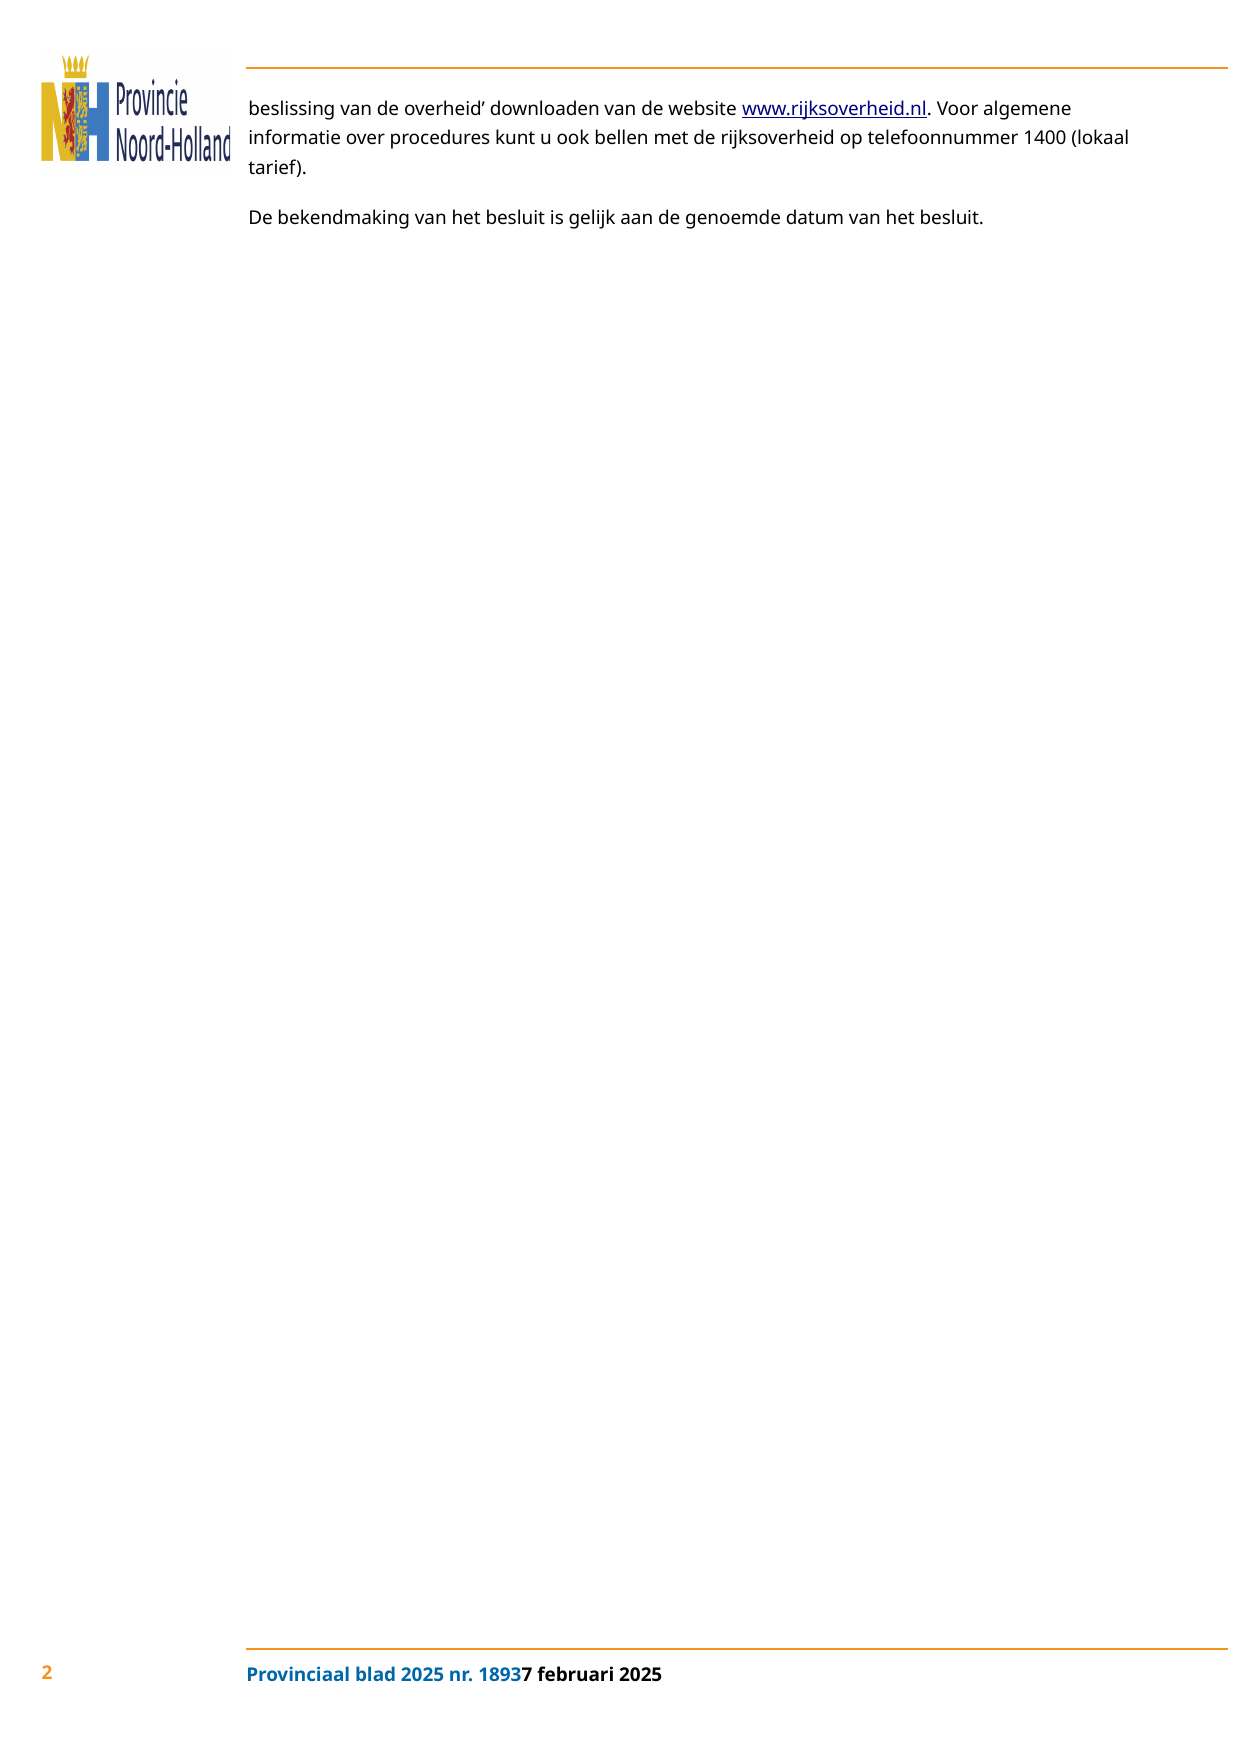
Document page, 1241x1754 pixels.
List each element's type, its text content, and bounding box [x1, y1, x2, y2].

text beslissing van de overheid’ downloaden van de website www.rijksoverheid.nl. Voor algemene informatie over procedures kunt u ook bellen met de rijksoverheid op telefoonnummer 1400 (lokaal tarief). [248, 95, 1152, 180]
picture [41, 47, 231, 172]
text De bekendmaking van het besluit is gelijk aan de genoemde datum van het besluit. [248, 204, 1152, 230]
